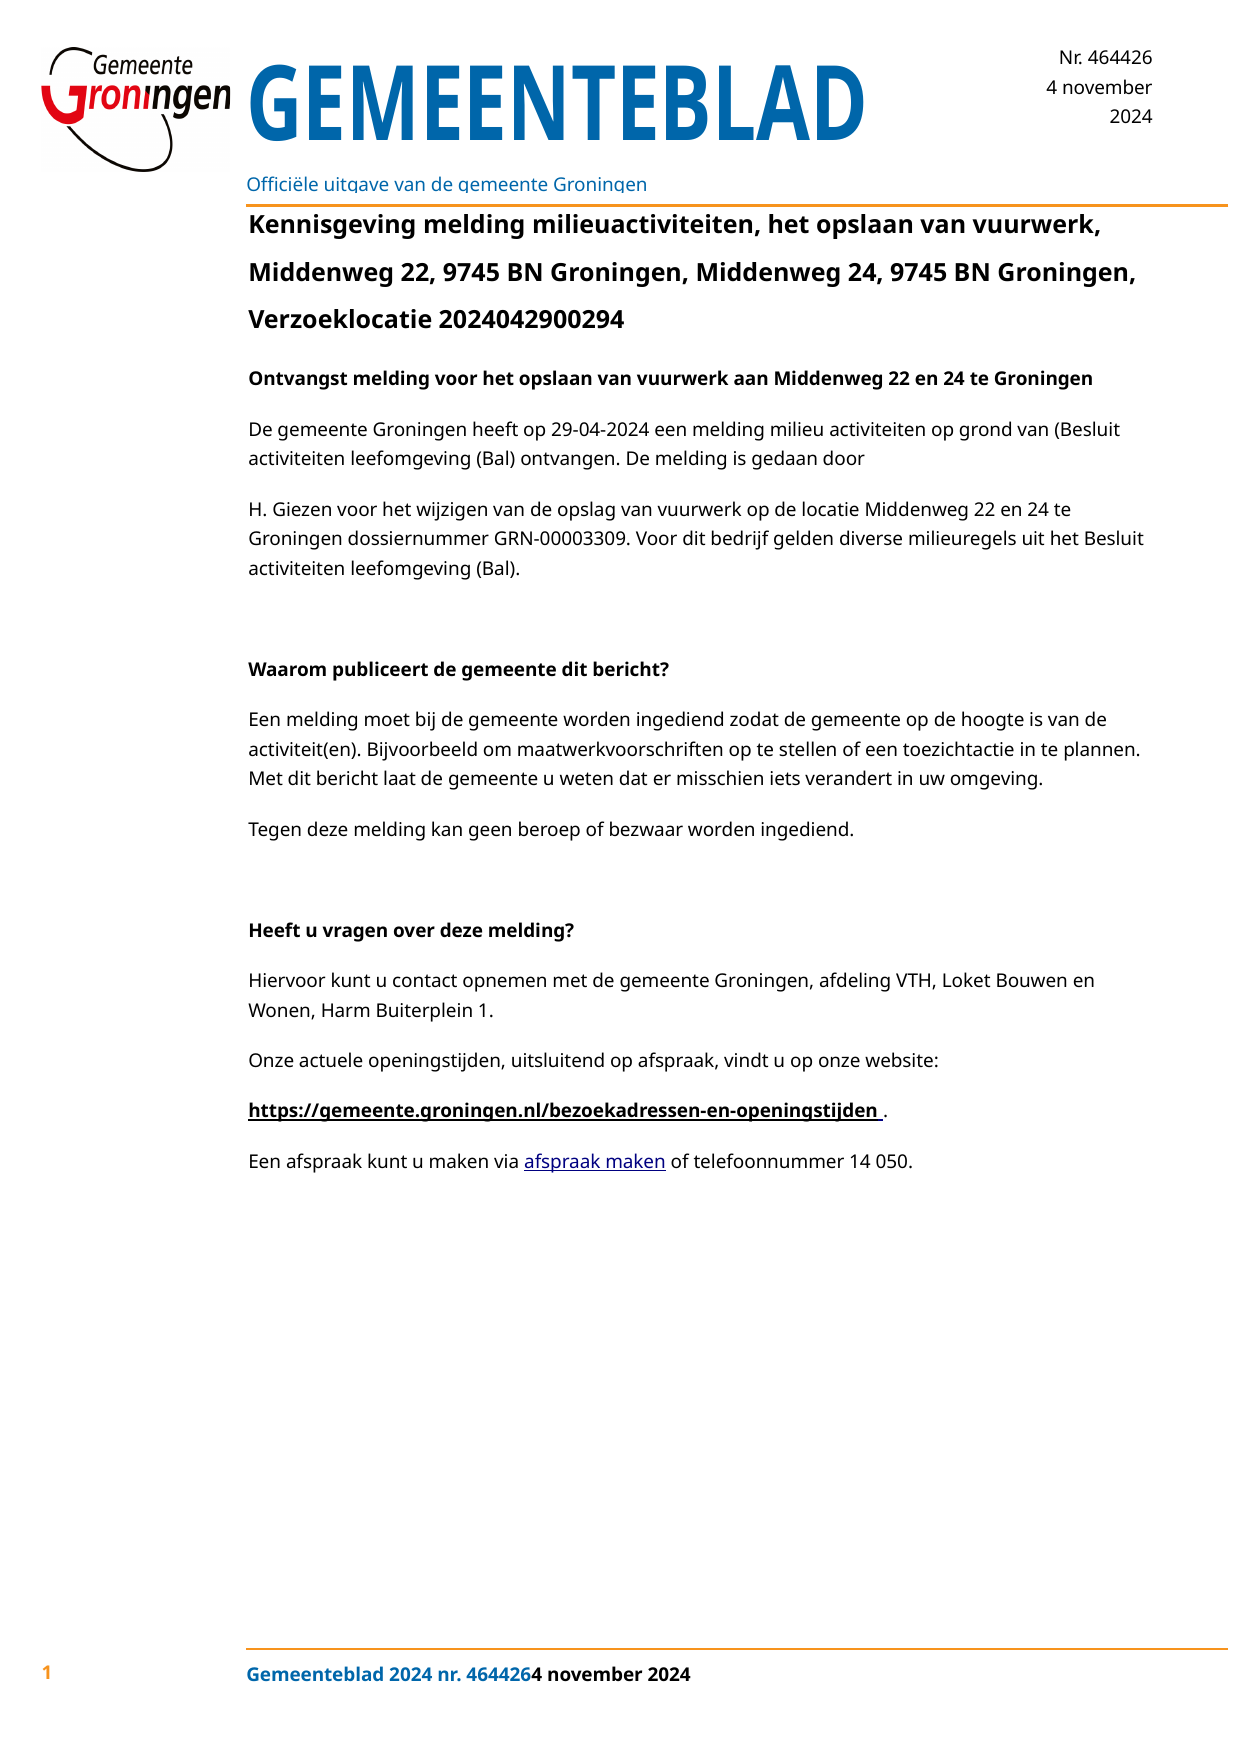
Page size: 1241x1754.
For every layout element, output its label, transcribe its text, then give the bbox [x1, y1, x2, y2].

text Tegen deze melding kan geen beroep of bezwaar worden ingediend. [248, 816, 1152, 842]
text Een afspraak kunt u maken via afspraak maken of telefoonnummer 14 050. [248, 1148, 1152, 1174]
text Hiervoor kunt u contact opnemen met de gemeente Groningen, afdeling VTH, Loket Bouwen en Wonen, Harm Buiterplein 1. [248, 967, 1152, 1022]
text De gemeente Groningen heeft op 29-04-2024 een melding milieu activiteiten op grond van (Besluit activiteiten leefomgeving (Bal) ontvangen. De melding is gedaan door [248, 416, 1152, 471]
picture [41, 47, 231, 172]
text Onze actuele openingstijden, uitsluitend op afspraak, vindt u op onze website: [248, 1047, 1152, 1073]
text Waarom publiceert de gemeente dit bericht? [248, 656, 1152, 682]
text Ontvangst melding voor het opslaan van vuurwerk aan Middenweg 22 en 24 te Groningen [248, 366, 1152, 391]
text Een melding moet bij de gemeente worden ingediend zodat de gemeente op de hoogte is van de activiteit(en). Bijvoorbeeld om maatwerkvoorschriften op te stellen of een toezichtactie in te plannen. Met dit bericht laat de gemeente u weten dat er misschien iets verandert in uw omgeving. [248, 706, 1152, 791]
text H. Giezen voor het wijzigen van de opslag van vuurwerk op de locatie Middenweg 22 en 24 te Groningen dossiernummer GRN-00003309. Voor dit bedrijf gelden diverse milieuregels uit het Besluit activiteiten leefomgeving (Bal). [248, 496, 1152, 581]
text Heeft u vragen over deze melding? [248, 917, 1152, 942]
text Kennisgeving melding milieuactiviteiten, het opslaan van vuurwerk, Middenweg 22, 9745 BN Groningen, Middenweg 24, 9745 BN Groningen, Verzoeklocatie 2024042900294 [248, 207, 1152, 336]
text https://gemeente.groningen.nl/bezoekadressen-en-openingstijden . [248, 1098, 1152, 1123]
